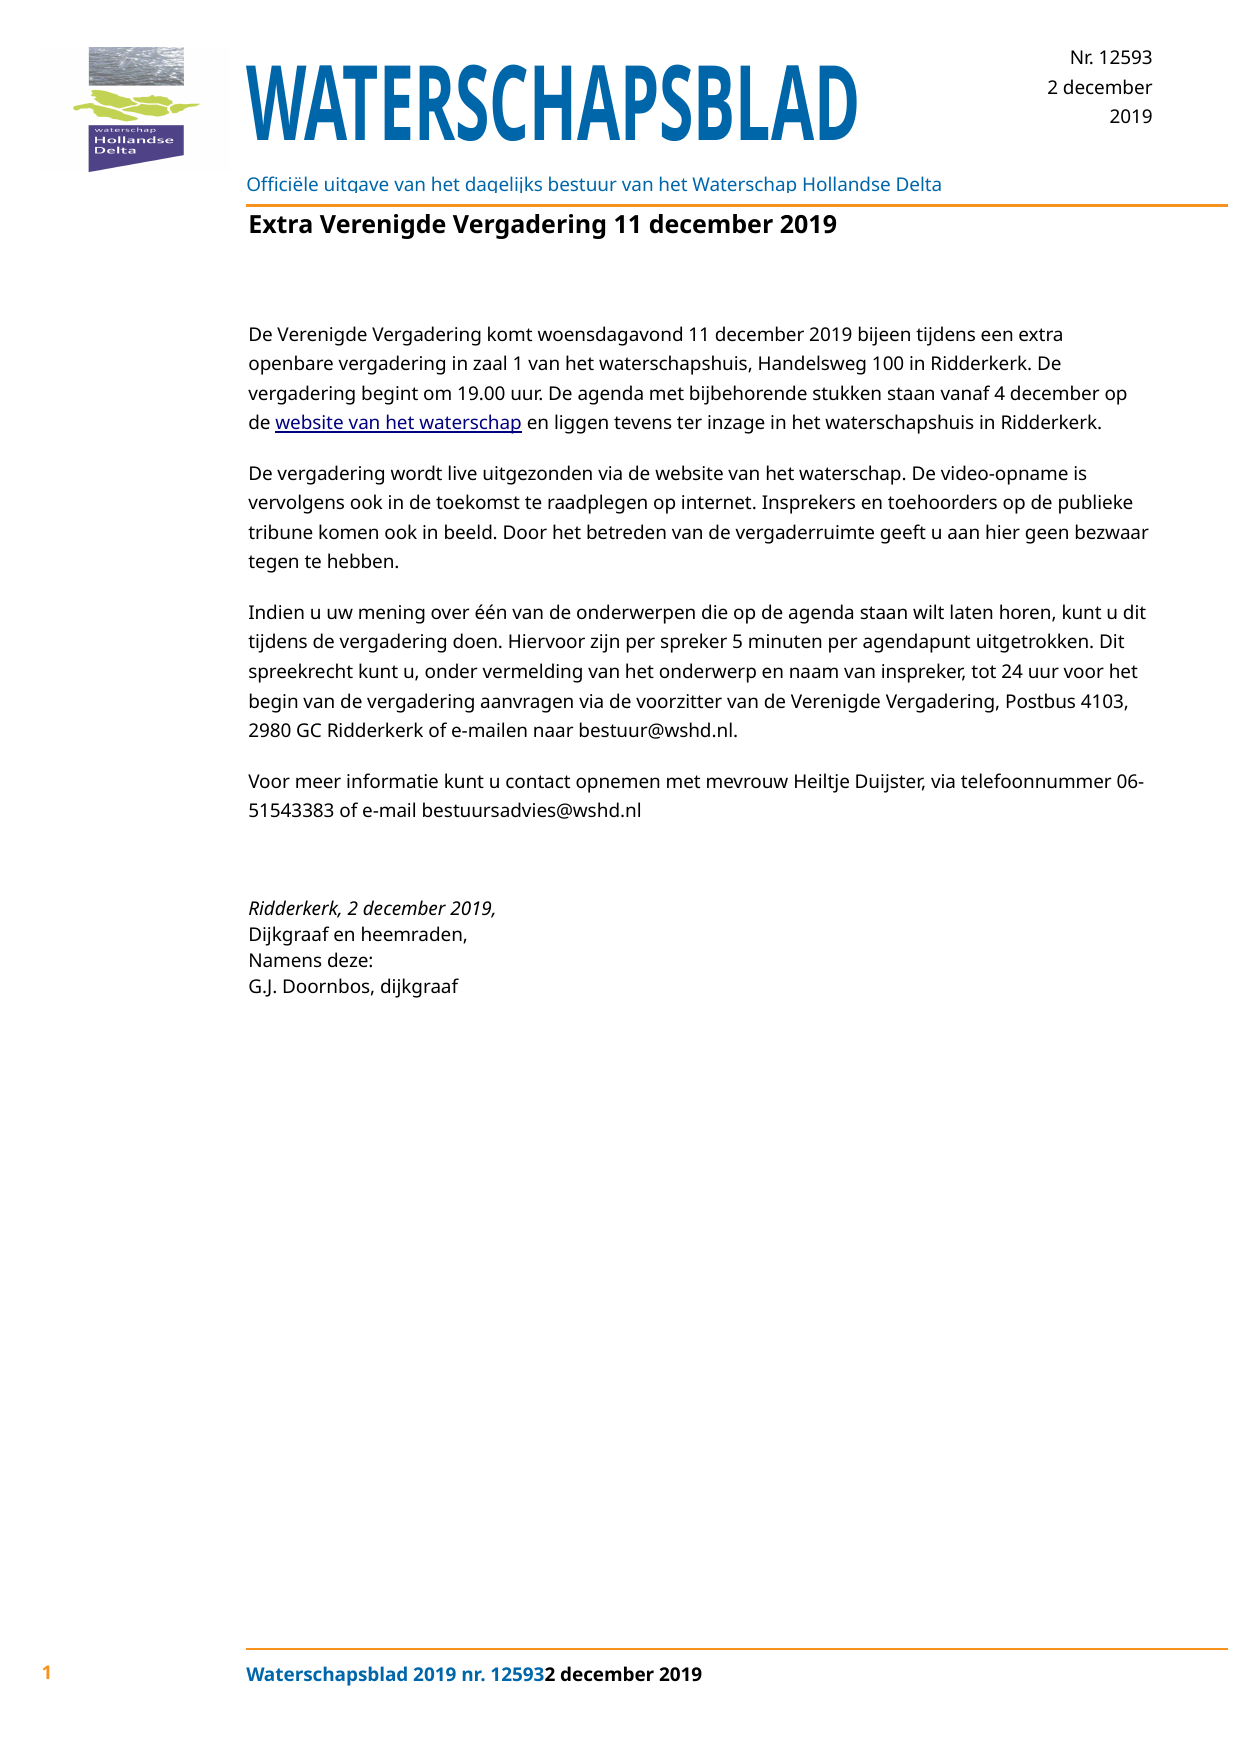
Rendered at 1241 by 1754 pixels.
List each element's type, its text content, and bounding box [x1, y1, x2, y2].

text Extra Verenigde Vergadering 11 december 2019 [248, 207, 1152, 241]
text Indien u uw mening over één van de onderwerpen die op de agenda staan wilt laten horen, kunt u dit tijdens de vergadering doen. Hiervoor zijn per spreker 5 minuten per agendapunt uitgetrokken. Dit spreekrecht kunt u, onder vermelding van het onderwerp en naam van inspreker, tot 24 uur voor het begin van de vergadering aanvragen via de voorzitter van de Verenigde Vergadering, Postbus 4103, 2980 GC Ridderkerk of e-mailen naar bestuur@wshd.nl. [248, 599, 1152, 743]
text Ridderkerk, 2 december 2019, [248, 896, 1152, 921]
text G.J. Doornbos, dijkgraaf [248, 973, 1152, 998]
text Voor meer informatie kunt u contact opnemen met mevrouw Heiltje Duijster, via telefoonnummer 06-51543383 of e-mail bestuursadvies@wshd.nl [248, 768, 1152, 823]
text De vergadering wordt live uitgezonden via de website van het waterschap. De video-opname is vervolgens ook in de toekomst te raadplegen op internet. Insprekers en toehoorders op de publieke tribune komen ook in beeld. Door het betreden van de vergaderruimte geeft u aan hier geen bezwaar tegen te hebben. [248, 460, 1152, 574]
text Namens deze: [248, 947, 1152, 973]
picture [41, 47, 231, 172]
text Dijkgraaf en heemraden, [248, 921, 1152, 947]
text De Verenigde Vergadering komt woensdagavond 11 december 2019 bijeen tijdens een extra openbare vergadering in zaal 1 van het waterschapshuis, Handelsweg 100 in Ridderkerk. De vergadering begint om 19.00 uur. De agenda met bijbehorende stukken staan vanaf 4 december op de website van het waterschap en liggen tevens ter inzage in het waterschapshuis in Ridderkerk. [248, 321, 1152, 435]
